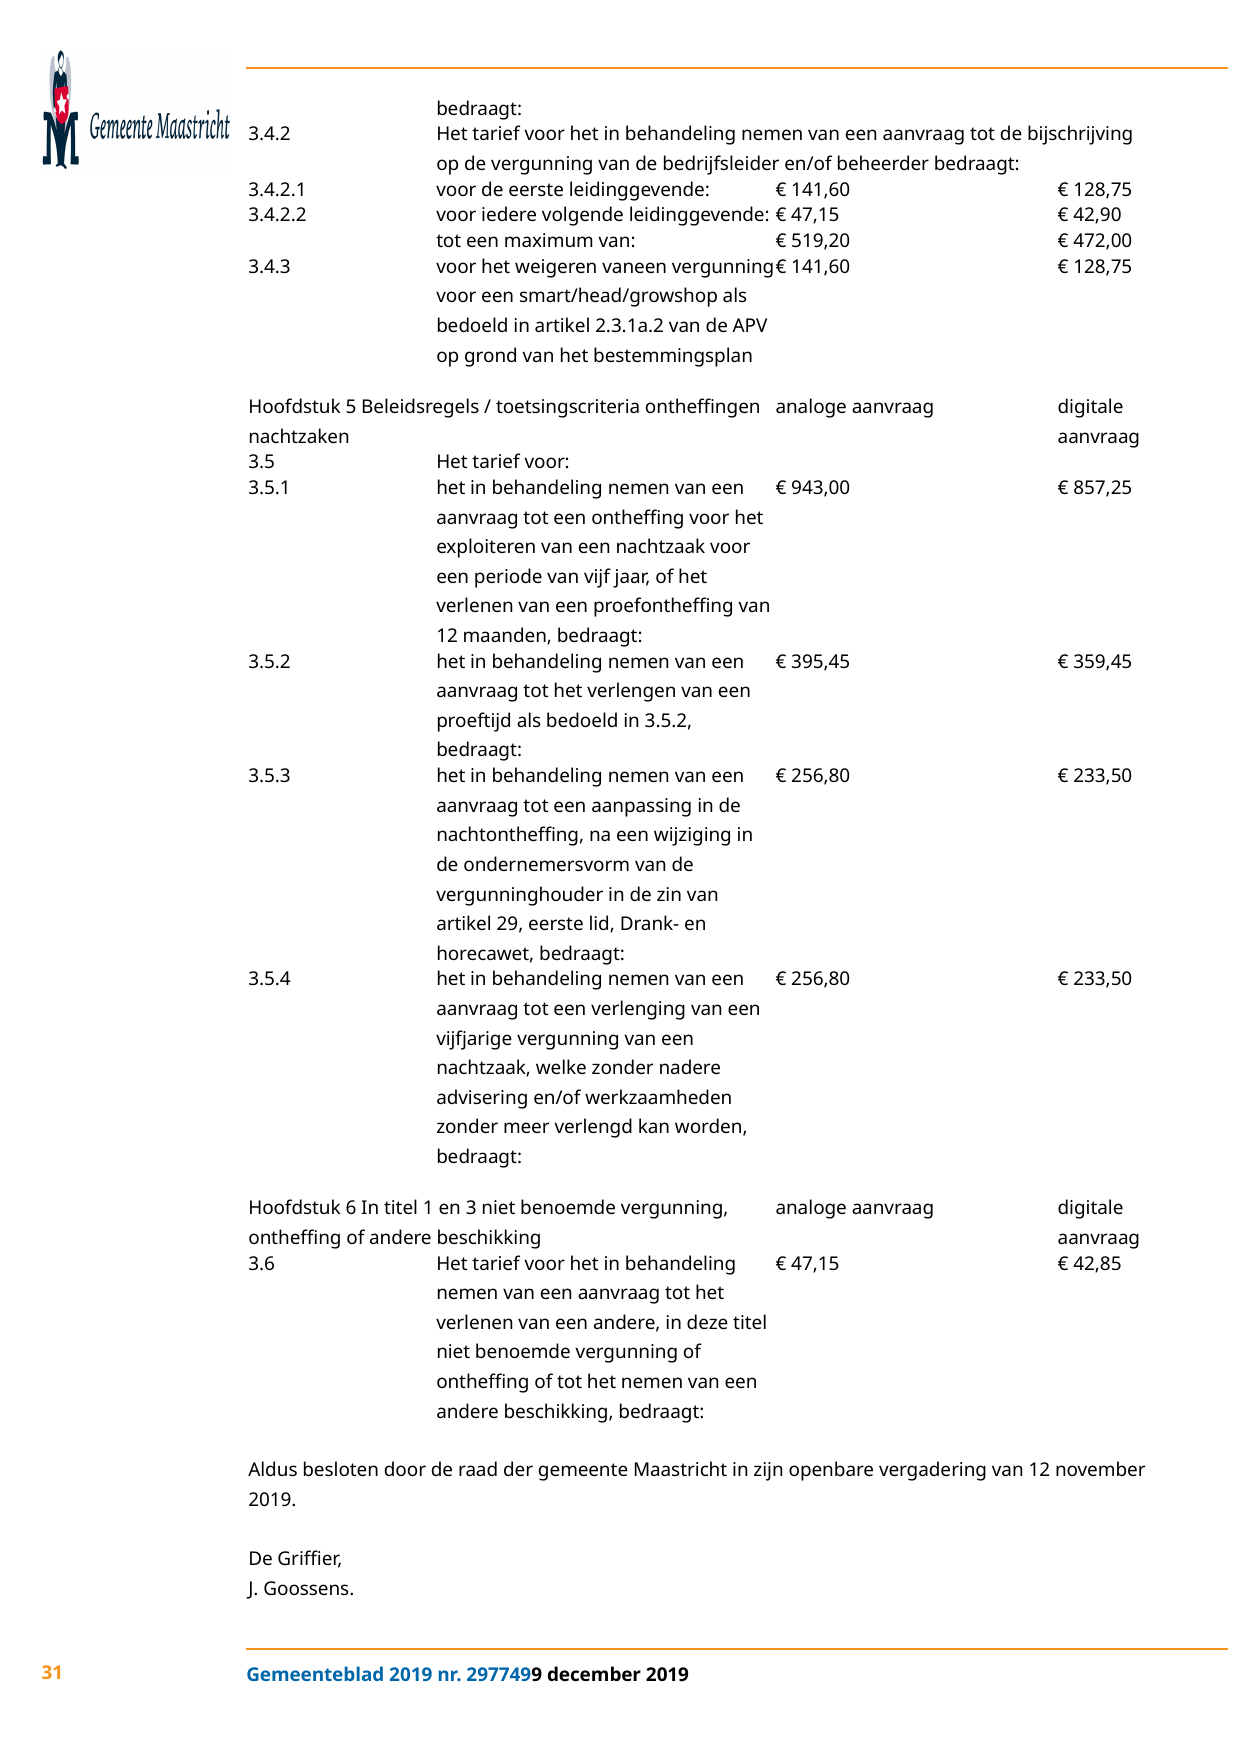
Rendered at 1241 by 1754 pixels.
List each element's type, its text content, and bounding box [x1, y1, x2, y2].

table_cell 3.5.1 [248, 474, 436, 648]
table_cell [436, 1169, 775, 1194]
table_cell € 42,85 [1058, 1250, 1152, 1423]
table_cell analoge aanvraag [775, 393, 1057, 448]
table_cell € 47,15 [775, 202, 1057, 227]
table_cell Het tarief voor het in behandeling nemen van een aanvraag tot de bijschrijving op de vergunning van de bedrijfsleider en/of beheerder bedraagt: [436, 121, 1152, 176]
table_cell 3.5.2 [248, 648, 436, 762]
table_cell Hoofdstuk 5 Beleidsregels / toetsingscriteria ontheffingen nachtzaken [248, 393, 775, 448]
table_cell [1058, 95, 1152, 121]
table_cell voor iedere volgende leidinggevende: [436, 202, 775, 227]
table_cell € 233,50 [1058, 966, 1152, 1169]
table_cell [436, 368, 775, 393]
table_cell [248, 1169, 436, 1194]
table_cell € 359,45 [1058, 648, 1152, 762]
text J. Goossens. [248, 1575, 1152, 1600]
table_cell € 256,80 [775, 763, 1057, 966]
table_cell [775, 449, 1057, 474]
table_cell [1058, 449, 1152, 474]
table_cell 3.5.4 [248, 966, 436, 1169]
table_cell Het tarief voor het in behandeling nemen van een aanvraag tot het verlenen van een andere, in deze titel niet benoemde vergunning of ontheffing of tot het nemen van een andere beschikking, bedraagt: [436, 1250, 775, 1423]
table_cell [775, 368, 1057, 393]
table_cell 3.4.3 [248, 253, 436, 367]
table_cell 3.4.2 [248, 121, 436, 176]
table_cell 3.5 [248, 449, 436, 474]
text De Griffier, [248, 1545, 1152, 1571]
table_cell € 256,80 [775, 966, 1057, 1169]
table_cell tot een maximum van: [436, 227, 775, 253]
table_cell 3.6 [248, 1250, 436, 1423]
table_cell 3.5.3 [248, 763, 436, 966]
text Aldus besloten door de raad der gemeente Maastricht in zijn openbare vergadering van 12 november 2019. [248, 1456, 1152, 1512]
table_cell [248, 95, 436, 121]
table_cell voor de eerste leidinggevende: [436, 176, 775, 202]
table_cell digitale aanvraag [1058, 1195, 1152, 1250]
table_cell 3.4.2.2 [248, 202, 436, 227]
table_cell € 519,20 [775, 227, 1057, 253]
table_cell € 42,90 [1058, 202, 1152, 227]
table_cell het in behandeling nemen van een aanvraag tot een ontheffing voor het exploiteren van een nachtzaak voor een periode van vijf jaar, of het verlenen van een proefontheffing van 12 maanden, bedraagt: [436, 474, 775, 648]
table_cell [1058, 368, 1152, 393]
table_cell € 233,50 [1058, 763, 1152, 966]
table_cell [1058, 1169, 1152, 1194]
table_cell [248, 227, 436, 253]
table_cell € 141,60 [775, 253, 1057, 367]
table_cell [775, 1169, 1057, 1194]
table_cell € 141,60 [775, 176, 1057, 202]
table_cell voor het weigeren vaneen vergunning voor een smart/head/growshop als bedoeld in artikel 2.3.1a.2 van de APV op grond van het bestemmingsplan [436, 253, 775, 367]
table_cell € 472,00 [1058, 227, 1152, 253]
table_cell [248, 368, 436, 393]
table_cell € 47,15 [775, 1250, 1057, 1423]
table_cell Hoofdstuk 6 In titel 1 en 3 niet benoemde vergunning, ontheffing of andere beschikking [248, 1195, 775, 1250]
table_cell het in behandeling nemen van een aanvraag tot het verlengen van een proeftijd als bedoeld in 3.5.2, bedraagt: [436, 648, 775, 762]
table_cell € 857,25 [1058, 474, 1152, 648]
table_cell 3.4.2.1 [248, 176, 436, 202]
table_cell € 128,75 [1058, 253, 1152, 367]
table_cell het in behandeling nemen van een aanvraag tot een aanpassing in de nachtontheffing, na een wijziging in de ondernemersvorm van de vergunninghouder in de zin van artikel 29, eerste lid, Drank- en horecawet, bedraagt: [436, 763, 775, 966]
table_cell digitale aanvraag [1058, 393, 1152, 448]
table_cell Het tarief voor: [436, 449, 775, 474]
table_cell bedraagt: [436, 95, 775, 121]
table_cell € 943,00 [775, 474, 1057, 648]
table_cell € 395,45 [775, 648, 1057, 762]
table_cell analoge aanvraag [775, 1195, 1057, 1250]
table_cell het in behandeling nemen van een aanvraag tot een verlenging van een vijfjarige vergunning van een nachtzaak, welke zonder nadere advisering en/of werkzaamheden zonder meer verlengd kan worden, bedraagt: [436, 966, 775, 1169]
table_cell [775, 95, 1057, 121]
table_cell € 128,75 [1058, 176, 1152, 202]
picture [41, 47, 231, 172]
